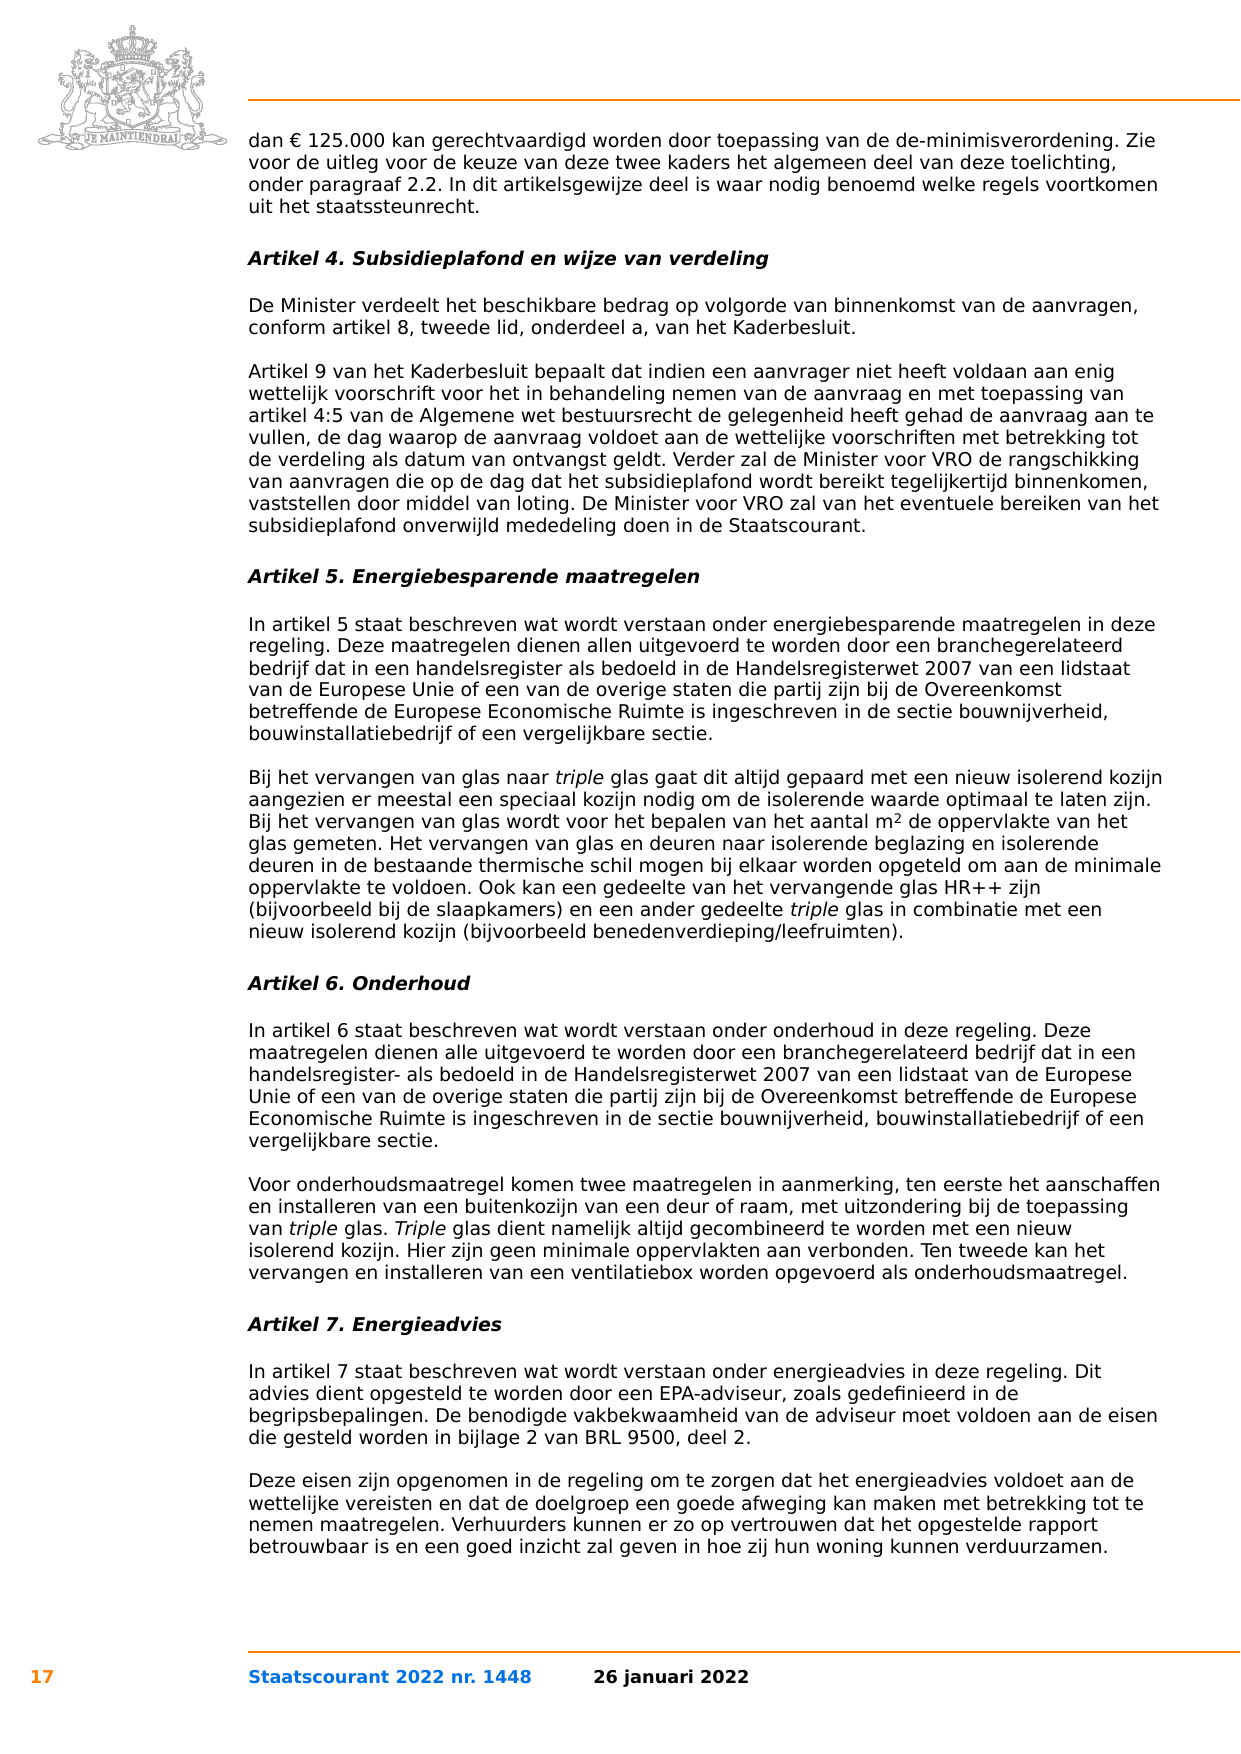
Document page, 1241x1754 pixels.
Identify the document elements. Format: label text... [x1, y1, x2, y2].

text In artikel 6 staat beschreven wat wordt verstaan onder onderhoud in deze regeling. Deze maatregelen dienen alle uitgevoerd te worden door een branchegerelateerd bedrijf dat in een handelsregister- als bedoeld in de Handelsregisterwet 2007 van een lidstaat van de Europese Unie of een van de overige staten die partij zijn bij de Overeenkomst betreffende de Europese Economische Ruimte is ingeschreven in de sectie bouwnijverheid, bouwinstallatiebedrijf of een vergelijkbare sectie. [248, 1020, 1163, 1152]
text dan € 125.000 kan gerechtvaardigd worden door toepassing van de de-minimisverordening. Zie voor de uitleg voor de keuze van deze twee kaders het algemeen deel van deze toelichting, onder paragraaf 2.2. In dit artikelsgewijze deel is waar nodig benoemd welke regels voortkomen uit het staatssteunrecht. [248, 130, 1163, 218]
text Bij het vervangen van glas naar triple glas gaat dit altijd gepaard met een nieuw isolerend kozijn aangezien er meestal een speciaal kozijn nodig om de isolerende waarde optimaal te laten zijn. Bij het vervangen van glas wordt voor het bepalen van het aantal m2 de oppervlakte van het glas gemeten. Het vervangen van glas en deuren naar isolerende beglazing en isolerende deuren in de bestaande thermische schil mogen bij elkaar worden opgeteld om aan de minimale oppervlakte te voldoen. Ook kan een gedeelte van het vervangende glas HR++ zijn (bijvoorbeeld bij de slaapkamers) en een ander gedeelte triple glas in combinatie met een nieuw isolerend kozijn (bijvoorbeeld benedenverdieping/leefruimten). [248, 767, 1163, 943]
subtitle Artikel 4. Subsidieplafond en wijze van verdeling [248, 248, 1163, 270]
text Deze eisen zijn opgenomen in de regeling om te zorgen dat het energieadvies voldoet aan de wettelijke vereisten en dat de doelgroep een goede afweging kan maken met betrekking tot te nemen maatregelen. Verhuurders kunnen er zo op vertrouwen dat het opgestelde rapport betrouwbaar is en een goed inzicht zal geven in hoe zij hun woning kunnen verduurzamen. [248, 1470, 1163, 1558]
text Artikel 9 van het Kaderbesluit bepaalt dat indien een aanvrager niet heeft voldaan aan enig wettelijk voorschrift voor het in behandeling nemen van de aanvraag en met toepassing van artikel 4:5 van de Algemene wet bestuursrecht de gelegenheid heeft gehad de aanvraag aan te vullen, de dag waarop de aanvraag voldoet aan de wettelijke voorschriften met betrekking tot de verdeling als datum van ontvangst geldt. Verder zal de Minister voor VRO de rangschikking van aanvragen die op de dag dat het subsidieplafond wordt bereikt tegelijkertijd binnenkomen, vaststellen door middel van loting. De Minister voor VRO zal van het eventuele bereiken van het subsidieplafond onverwijld mededeling doen in de Staatscourant. [248, 361, 1163, 536]
text De Minister verdeelt het beschikbare bedrag op volgorde van binnenkomst van de aanvragen, conform artikel 8, tweede lid, onderdeel a, van het Kaderbesluit. [248, 295, 1163, 339]
text In artikel 5 staat beschreven wat wordt verstaan onder energiebesparende maatregelen in deze regeling. Deze maatregelen dienen allen uitgevoerd te worden door een branchegerelateerd bedrijf dat in een handelsregister als bedoeld in de Handelsregisterwet 2007 van een lidstaat van de Europese Unie of een van de overige staten die partij zijn bij de Overeenkomst betreffende de Europese Economische Ruimte is ingeschreven in de sectie bouwnijverheid, bouwinstallatiebedrijf of een vergelijkbare sectie. [248, 613, 1163, 745]
picture [38, 25, 227, 150]
subtitle Artikel 6. Onderhoud [248, 973, 1163, 995]
text Voor onderhoudsmaatregel komen twee maatregelen in aanmerking, ten eerste het aanschaffen en installeren van een buitenkozijn van een deur of raam, met uitzondering bij de toepassing van triple glas. Triple glas dient namelijk altijd gecombineerd te worden met een nieuw isolerend kozijn. Hier zijn geen minimale oppervlakten aan verbonden. Ten tweede kan het vervangen en installeren van een ventilatiebox worden opgevoerd als onderhoudsmaatregel. [248, 1174, 1163, 1284]
text In artikel 7 staat beschreven wat wordt verstaan onder energieadvies in deze regeling. Dit advies dient opgesteld te worden door een EPA-adviseur, zoals gedefinieerd in de begripsbepalingen. De benodigde vakbekwaamheid van de adviseur moet voldoen aan de eisen die gesteld worden in bijlage 2 van BRL 9500, deel 2. [248, 1361, 1163, 1448]
subtitle Artikel 5. Energiebesparende maatregelen [248, 566, 1163, 588]
subtitle Artikel 7. Energieadvies [248, 1314, 1163, 1336]
